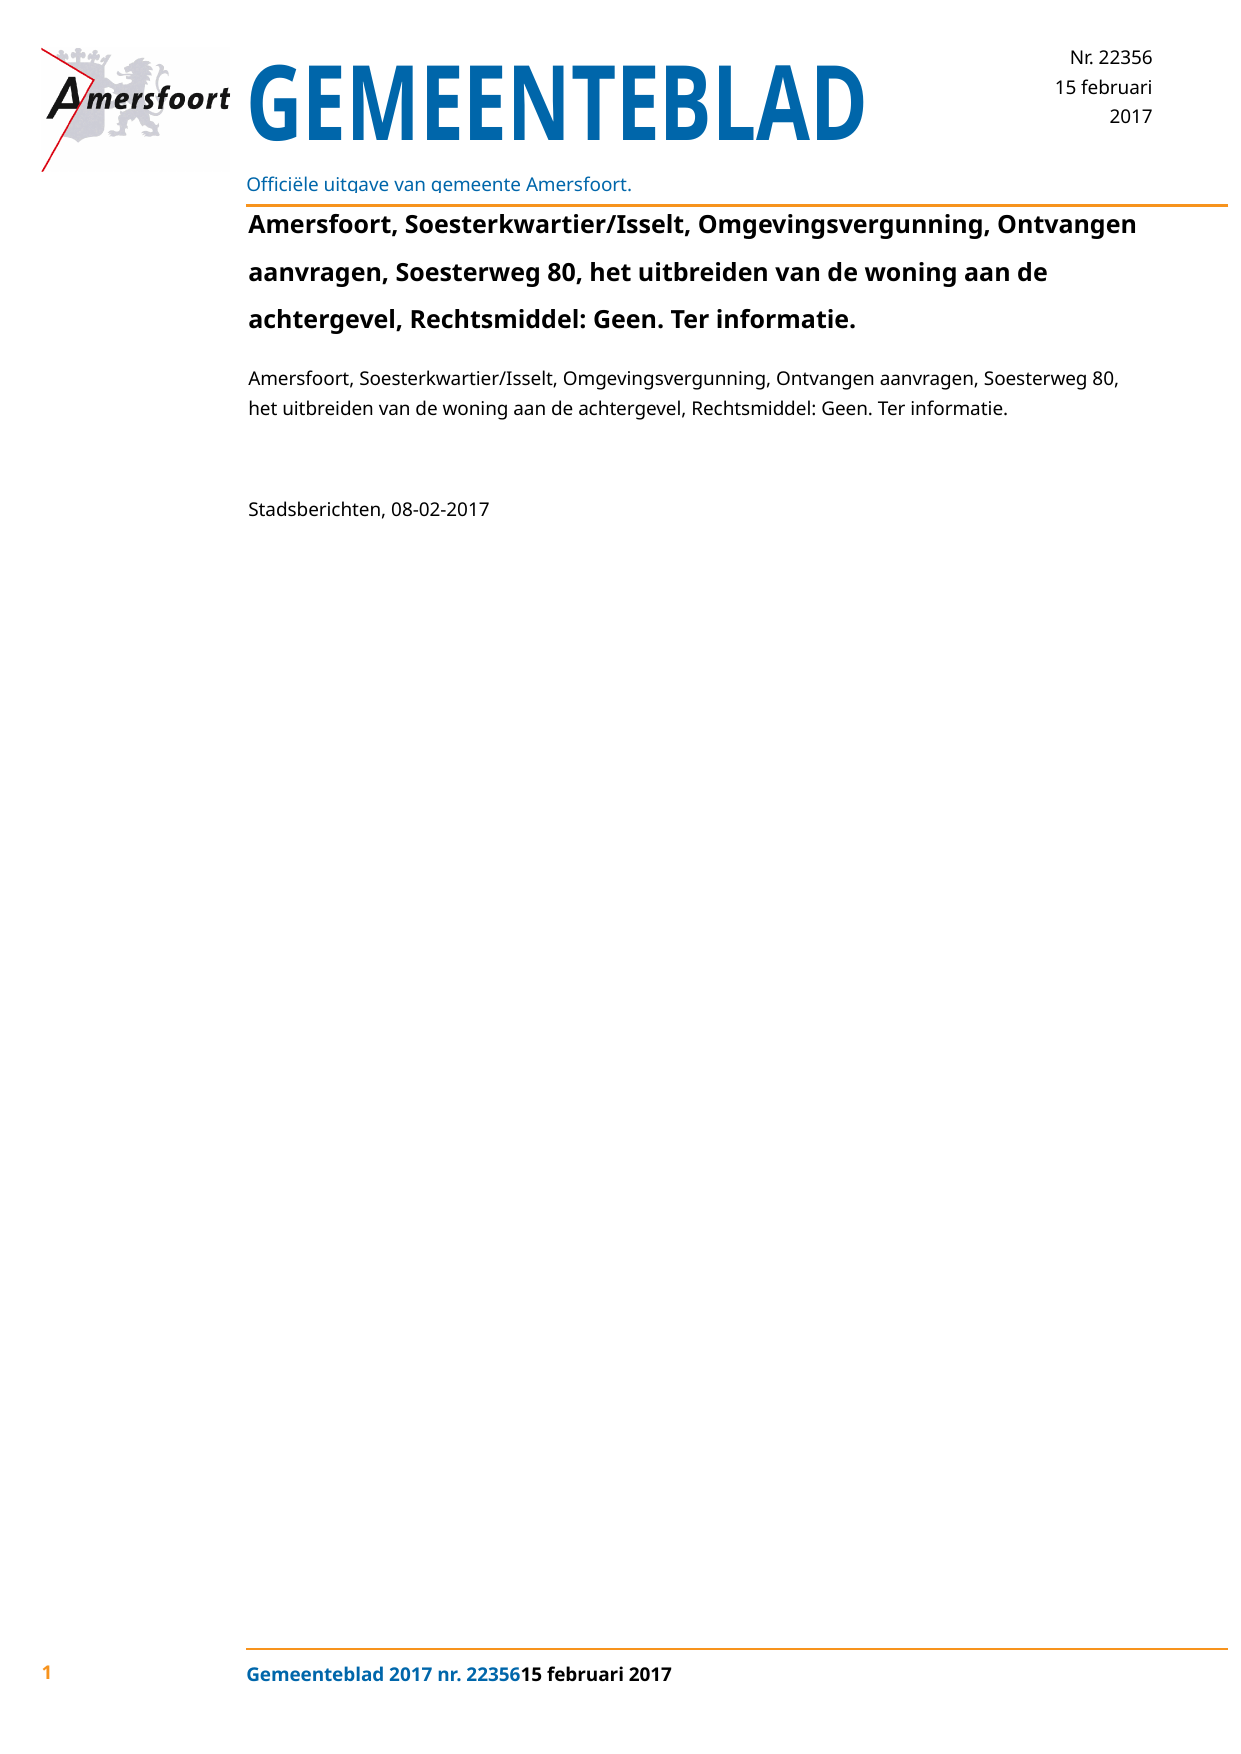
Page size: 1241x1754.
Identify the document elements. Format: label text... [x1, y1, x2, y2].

text Amersfoort, Soesterkwartier/Isselt, Omgevingsvergunning, Ontvangen aanvragen, Soesterweg 80, het uitbreiden van de woning aan de achtergevel, Rechtsmiddel: Geen. Ter informatie. [248, 207, 1152, 336]
text Stadsberichten, 08-02-2017 [248, 496, 1152, 522]
picture [41, 47, 231, 172]
text Amersfoort, Soesterkwartier/Isselt, Omgevingsvergunning, Ontvangen aanvragen, Soesterweg 80, het uitbreiden van de woning aan de achtergevel, Rechtsmiddel: Geen. Ter informatie. [248, 366, 1152, 421]
